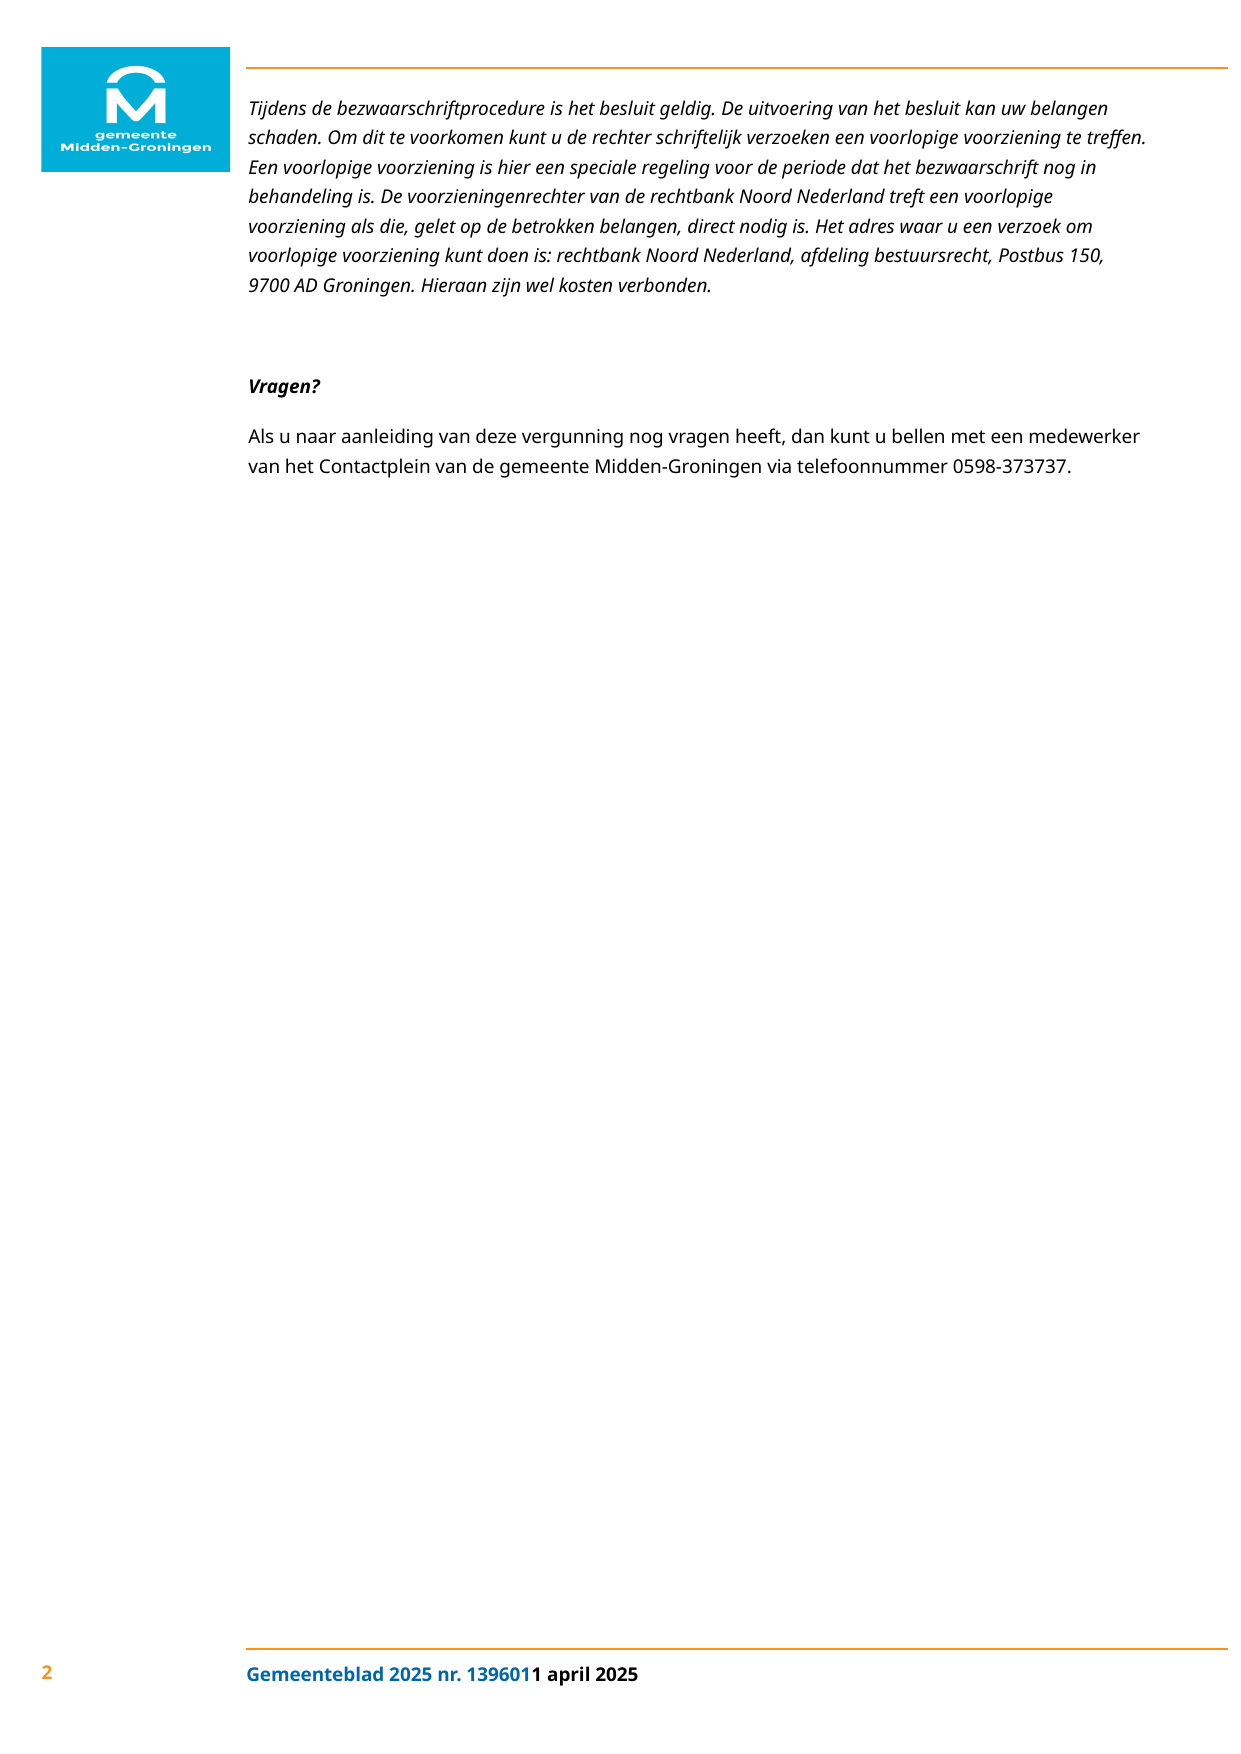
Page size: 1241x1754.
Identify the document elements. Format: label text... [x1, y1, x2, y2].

picture [108, 66, 164, 82]
text Als u naar aanleiding van deze vergunning nog vragen heeft, dan kunt u bellen met een medewerker van het Contactplein van de gemeente Midden-Groningen via telefoonnummer 0598-373737. [248, 423, 1152, 479]
text Tijdens de bezwaarschriftprocedure is het besluit geldig. De uitvoering van het besluit kan uw belangen schaden. Om dit te voorkomen kunt u de rechter schriftelijk verzoeken een voorlopige voorziening te treffen. Een voorlopige voorziening is hier een speciale regeling voor de periode dat het bezwaarschrift nog in behandeling is. De voorzieningenrechter van de rechtbank Noord Nederland treft een voorlopige voorziening als die, gelet op de betrokken belangen, direct nodig is. Het adres waar u een verzoek om voorlopige voorziening kunt doen is: rechtbank Noord Nederland, afdeling bestuursrecht, Postbus 150, 9700 AD Groningen. Hieraan zijn wel kosten verbonden. [248, 95, 1152, 298]
picture [184, 146, 190, 153]
text Vragen? [248, 373, 1152, 399]
picture [107, 89, 165, 122]
